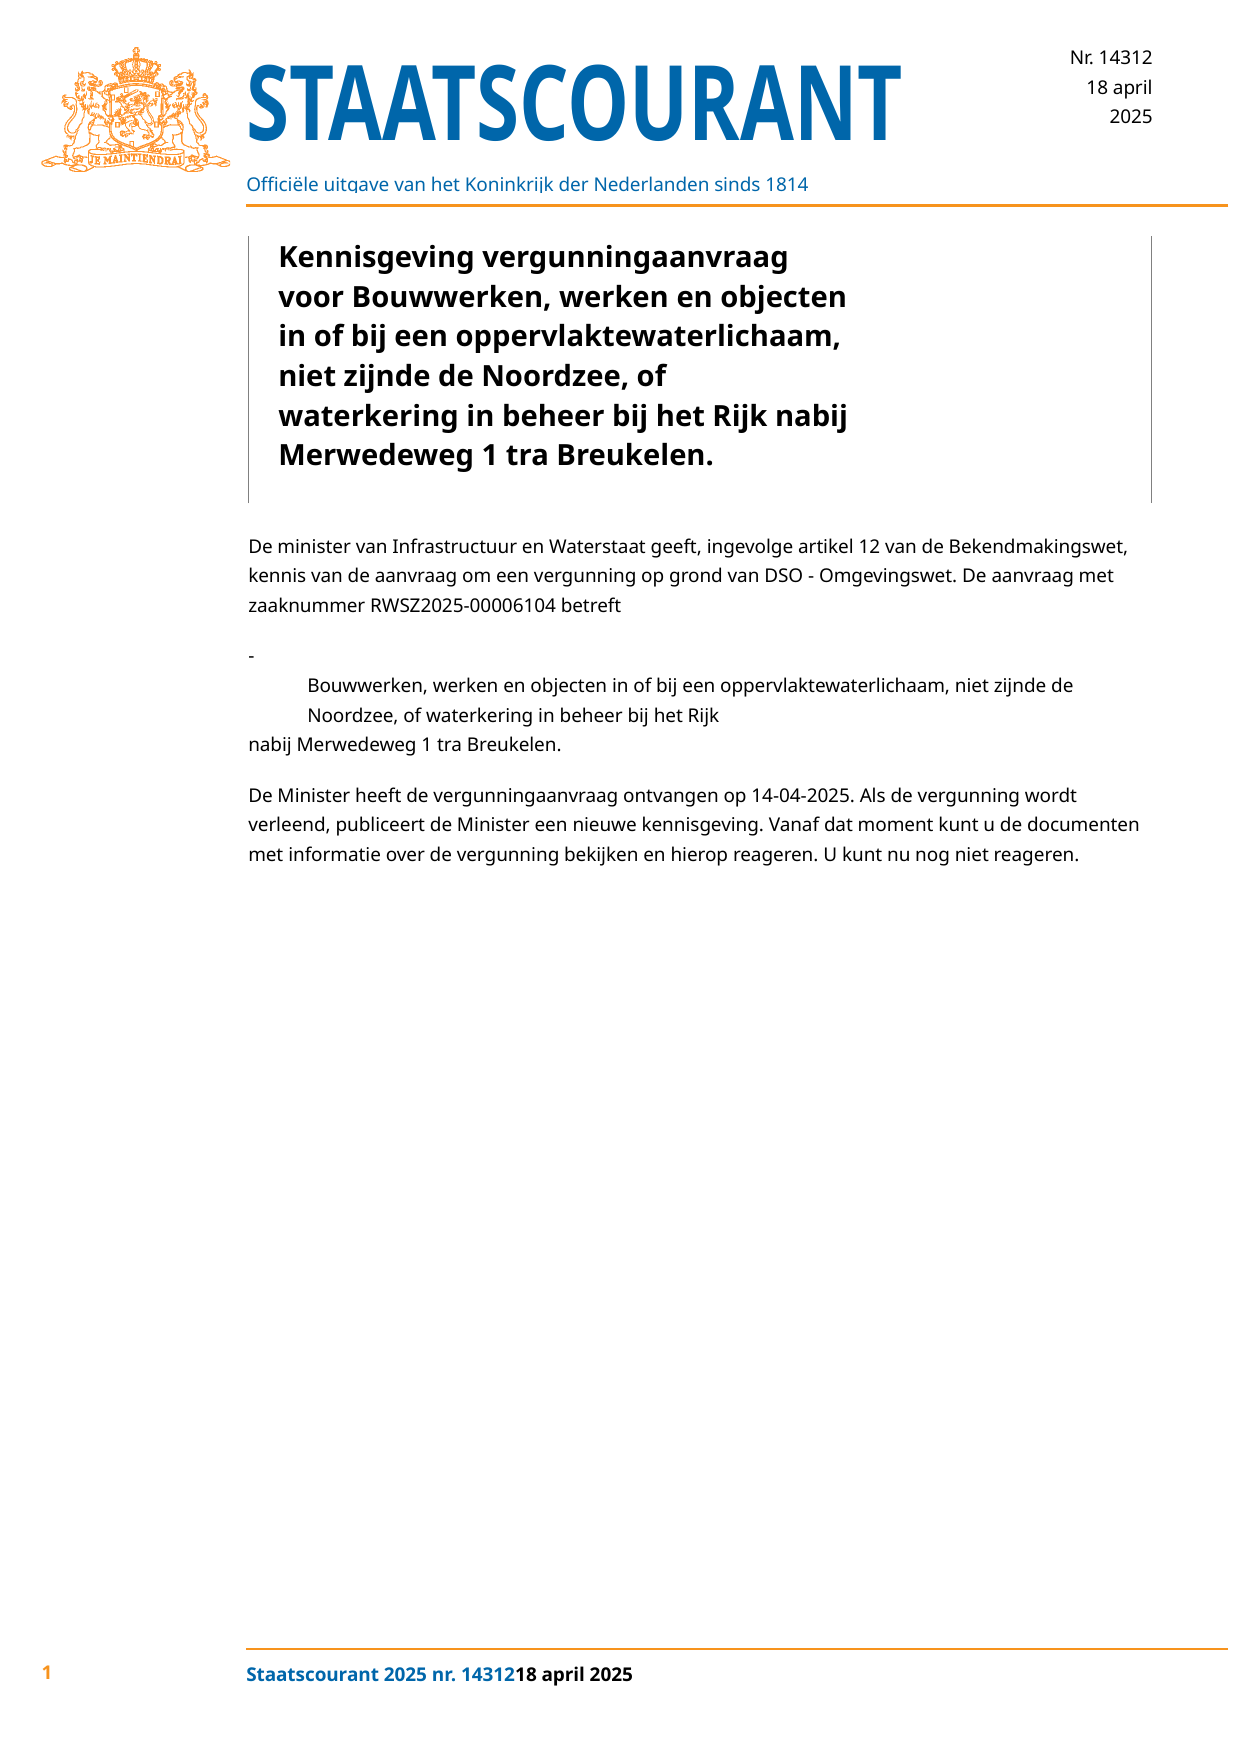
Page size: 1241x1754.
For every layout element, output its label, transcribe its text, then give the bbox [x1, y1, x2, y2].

list Bouwwerken, werken en objecten in of bij een oppervlaktewaterlichaam, niet zijnde de Noordzee, of waterkering in beheer bij het Rijk [248, 672, 1152, 727]
table_header [850, 236, 912, 413]
text De minister van Infrastructuur en Waterstaat geeft, ingevolge artikel 12 van de Bekendmakingswet, kennis van de aanvraag om een vergunning op grond van DSO - Omgevingswet. De aanvraag met zaaknummer RWSZ2025-00006104 betreft [248, 533, 1152, 618]
table_header [1090, 236, 1151, 413]
table_header Kennisgeving vergunningaanvraag voor Bouwwerken, werken en objecten in of bij een oppervlaktewaterlichaam, niet zijnde de Noordzee, of waterkering in beheer bij het Rijk nabij Merwedeweg 1 tra Breukelen. [249, 236, 850, 503]
text De Minister heeft de vergunningaanvraag ontvangen op 14-04-2025. Als de vergunning wordt verleend, publiceert de Minister een nieuwe kennisgeving. Vanaf dat moment kunt u de documenten met informatie over de vergunning bekijken en hierop reageren. U kunt nu nog niet reageren. [248, 782, 1152, 867]
picture [41, 47, 231, 172]
table_header [850, 414, 1151, 503]
text nabij Merwedeweg 1 tra Breukelen. [248, 731, 1152, 757]
picture [912, 236, 1090, 414]
